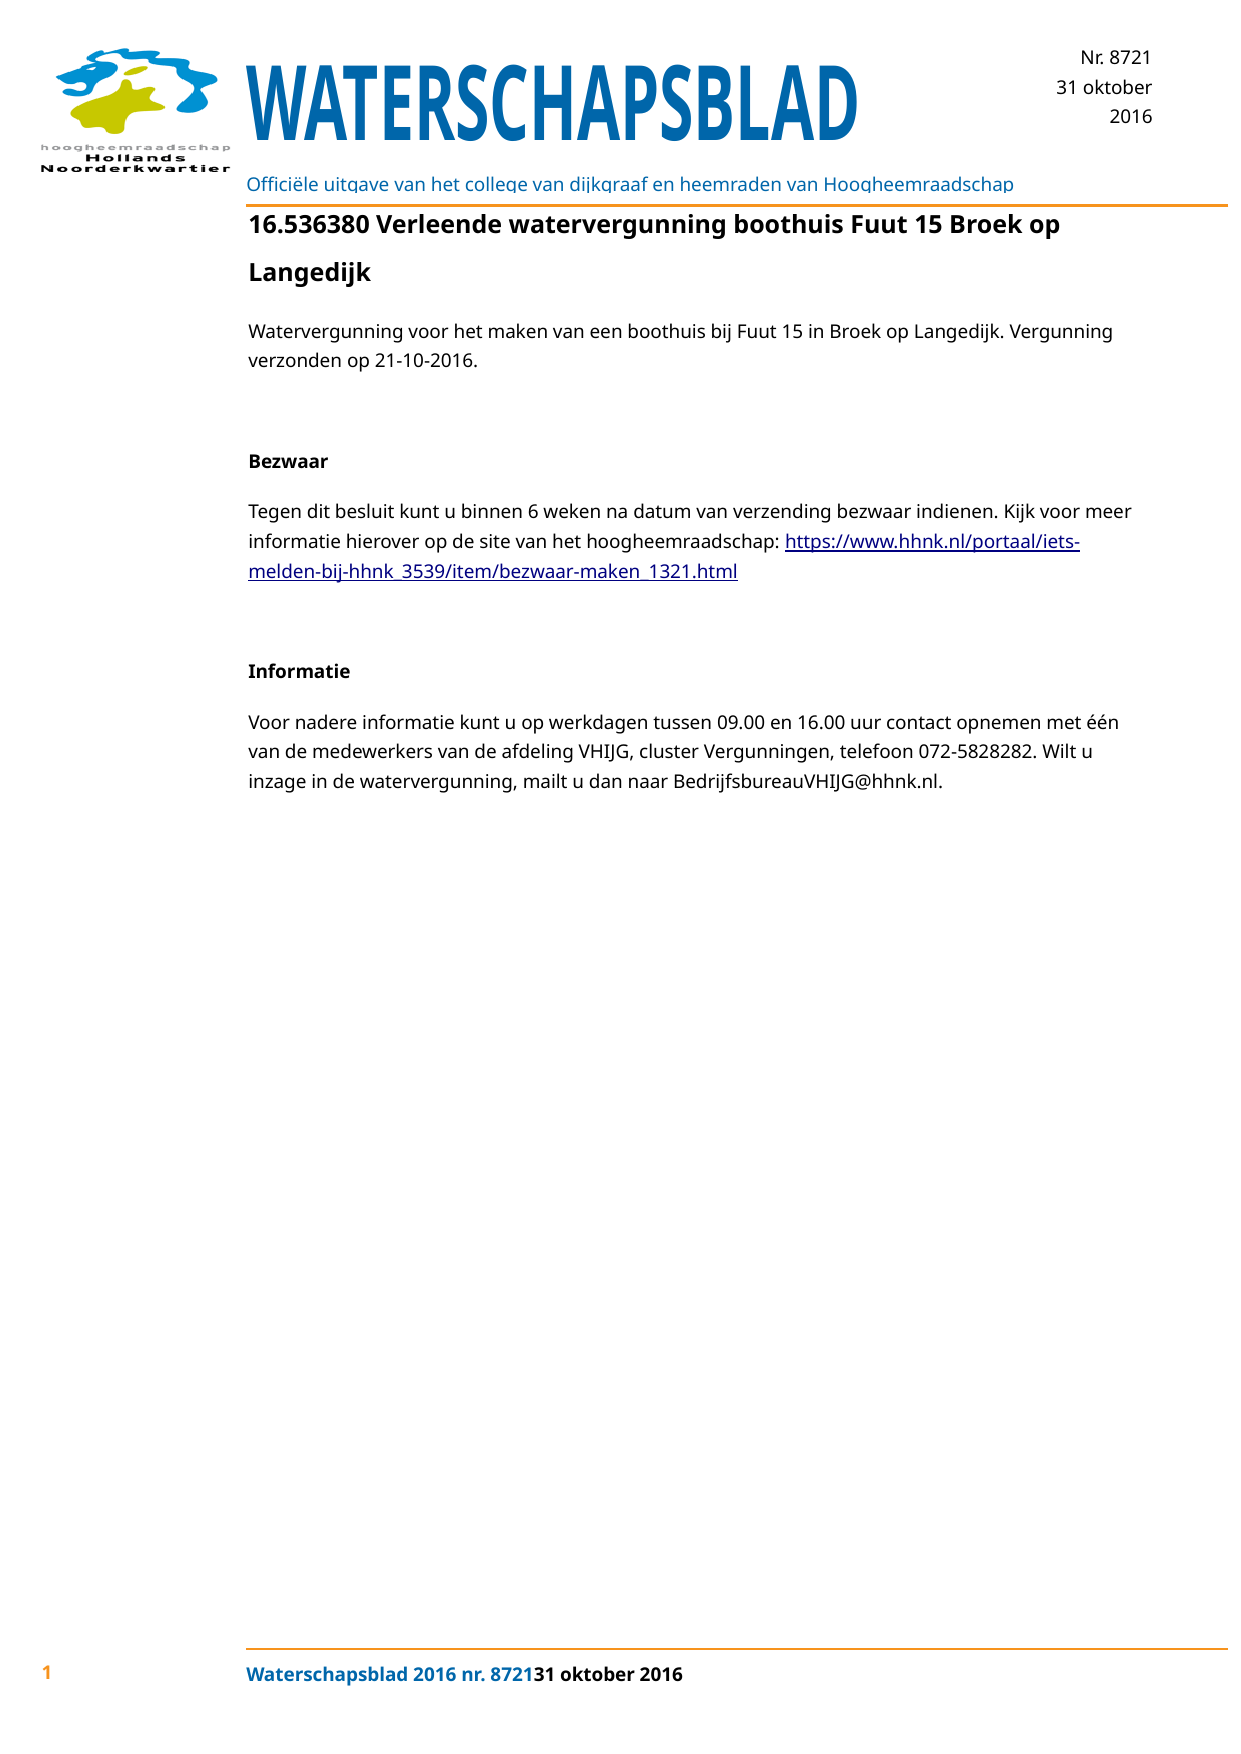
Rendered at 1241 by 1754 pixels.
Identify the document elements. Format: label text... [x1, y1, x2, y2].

text Voor nadere informatie kunt u op werkdagen tussen 09.00 en 16.00 uur contact opnemen met één van de medewerkers van de afdeling VHIJG, cluster Vergunningen, telefoon 072-5828282. Wilt u inzage in de watervergunning, mailt u dan naar BedrijfsbureauVHIJG@hhnk.nl. [248, 709, 1152, 794]
text Watervergunning voor het maken van een boothuis bij Fuut 15 in Broek op Langedijk. Vergunning verzonden op 21-10-2016. [248, 318, 1152, 373]
text 16.536380 Verleende watervergunning boothuis Fuut 15 Broek op Langedijk [248, 207, 1152, 288]
picture [41, 47, 231, 172]
text Informatie [248, 659, 1152, 684]
text Bezwaar [248, 448, 1152, 474]
text Tegen dit besluit kunt u binnen 6 weken na datum van verzending bezwaar indienen. Kijk voor meer informatie hierover op de site van het hoogheemraadschap: https://www.hhnk.nl/portaal/iets-melden-bij-hhnk_3539/item/bezwaar-maken_1321.html [248, 499, 1152, 584]
